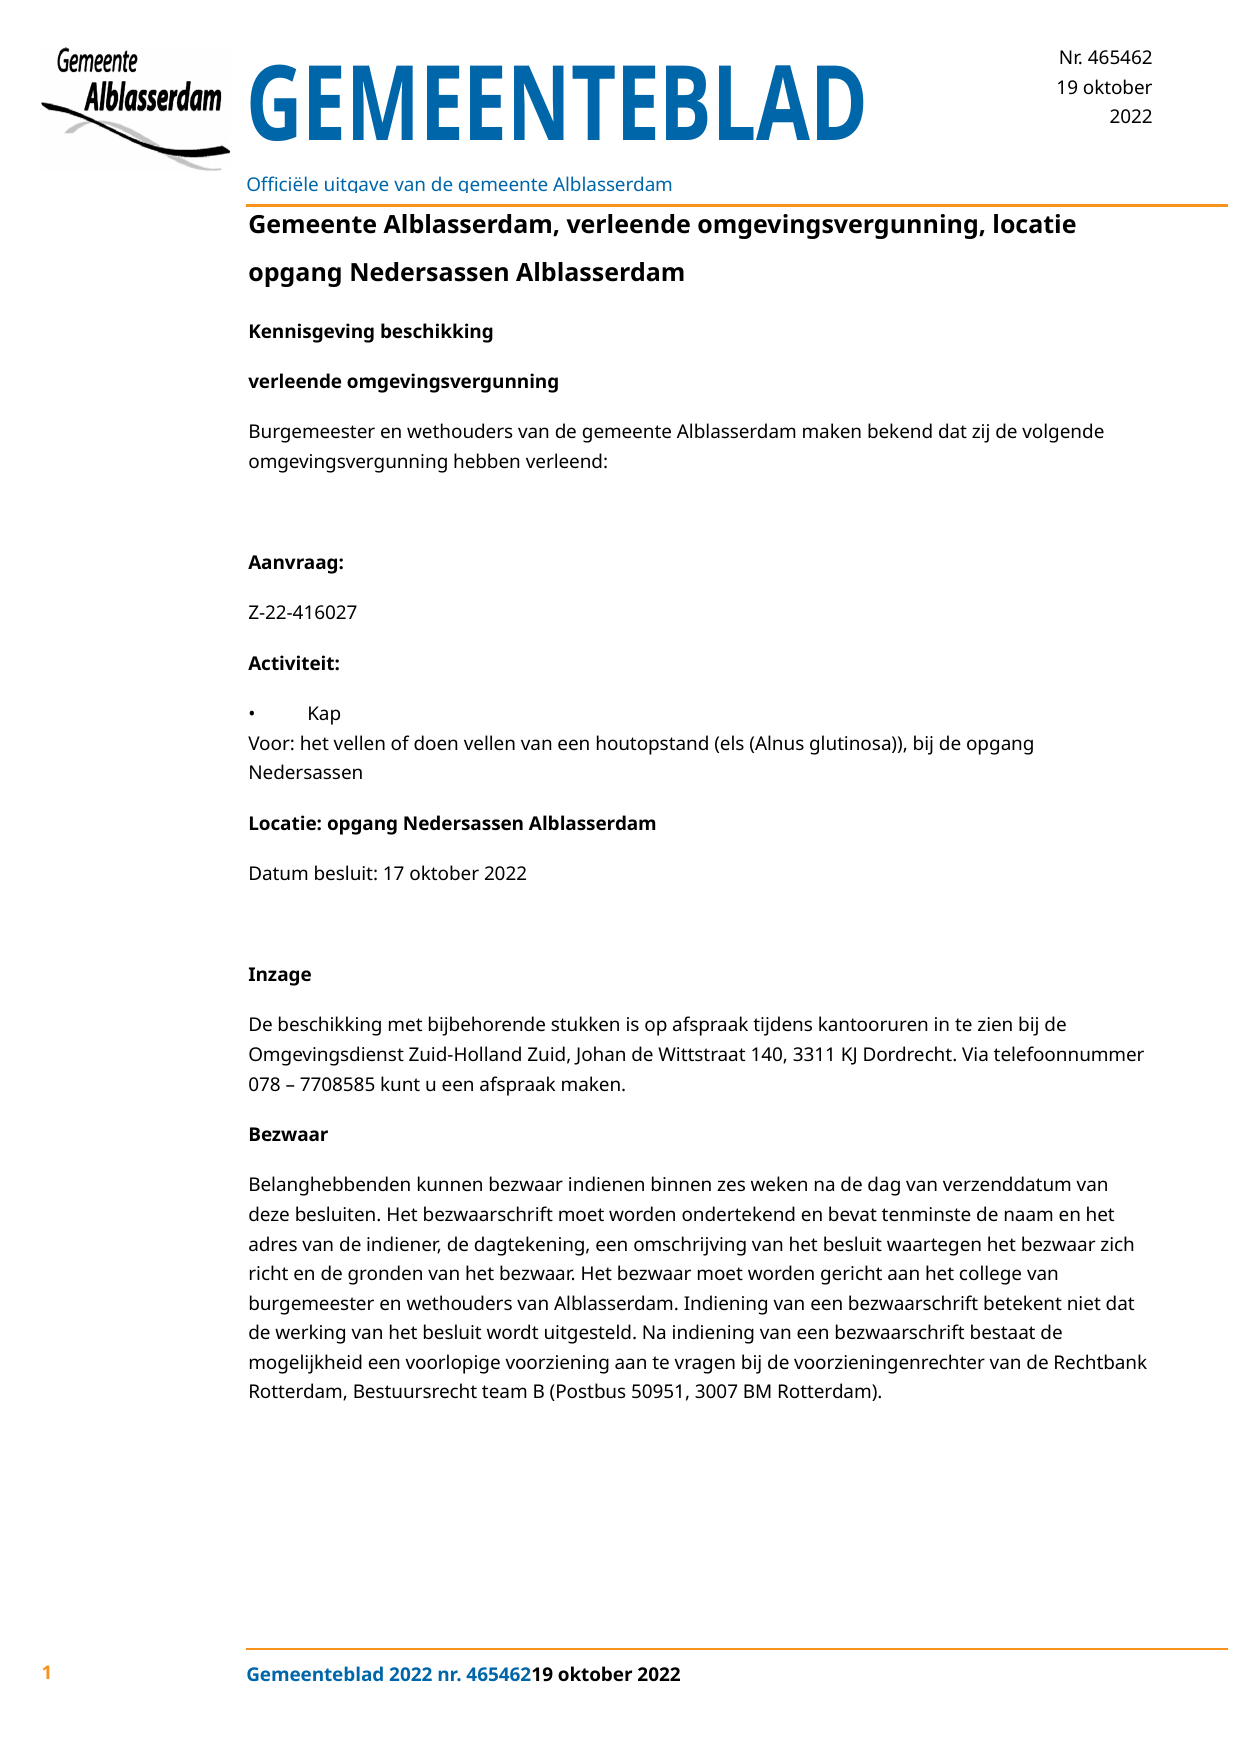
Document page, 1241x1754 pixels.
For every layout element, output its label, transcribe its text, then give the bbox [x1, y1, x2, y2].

text Belanghebbenden kunnen bezwaar indienen binnen zes weken na de dag van verzenddatum van deze besluiten. Het bezwaarschrift moet worden ondertekend en bevat tenminste de naam en het adres van de indiener, de dagtekening, een omschrijving van het besluit waartegen het bezwaar zich richt en de gronden van het bezwaar. Het bezwaar moet worden gericht aan het college van burgemeester en wethouders van Alblasserdam. Indiening van een bezwaarschrift betekent niet dat de werking van het besluit wordt uitgesteld. Na indiening van een bezwaarschrift bestaat de mogelijkheid een voorlopige voorziening aan te vragen bij de voorzieningenrechter van de Rechtbank Rotterdam, Bestuursrecht team B (Postbus 50951, 3007 BM Rotterdam). [248, 1172, 1152, 1404]
text Voor: het vellen of doen vellen van een houtopstand (els (Alnus glutinosa)), bij de opgang Nedersassen [248, 730, 1152, 785]
text Bezwaar [248, 1121, 1152, 1147]
text Datum besluit: 17 oktober 2022 [248, 860, 1152, 886]
list Kap [248, 700, 1152, 726]
text Activiteit: [248, 650, 1152, 676]
text De beschikking met bijbehorende stukken is op afspraak tijdens kantooruren in te zien bij de Omgevingsdienst Zuid-Holland Zuid, Johan de Wittstraat 140, 3311 KJ Dordrecht. Via telefoonnummer 078 – 7708585 kunt u een afspraak maken. [248, 1012, 1152, 1097]
text Aanvraag: [248, 549, 1152, 575]
text verleende omgevingsvergunning [248, 368, 1152, 394]
text Locatie: opgang Nedersassen Alblasserdam [248, 810, 1152, 836]
text Z-22-416027 [248, 599, 1152, 625]
text Gemeente Alblasserdam, verleende omgevingsvergunning, locatie opgang Nedersassen Alblasserdam [248, 207, 1152, 288]
text Inzage [248, 961, 1152, 987]
text Burgemeester en wethouders van de gemeente Alblasserdam maken bekend dat zij de volgende omgevingsvergunning hebben verleend: [248, 419, 1152, 474]
picture [41, 47, 231, 172]
text Kennisgeving beschikking [248, 318, 1152, 344]
